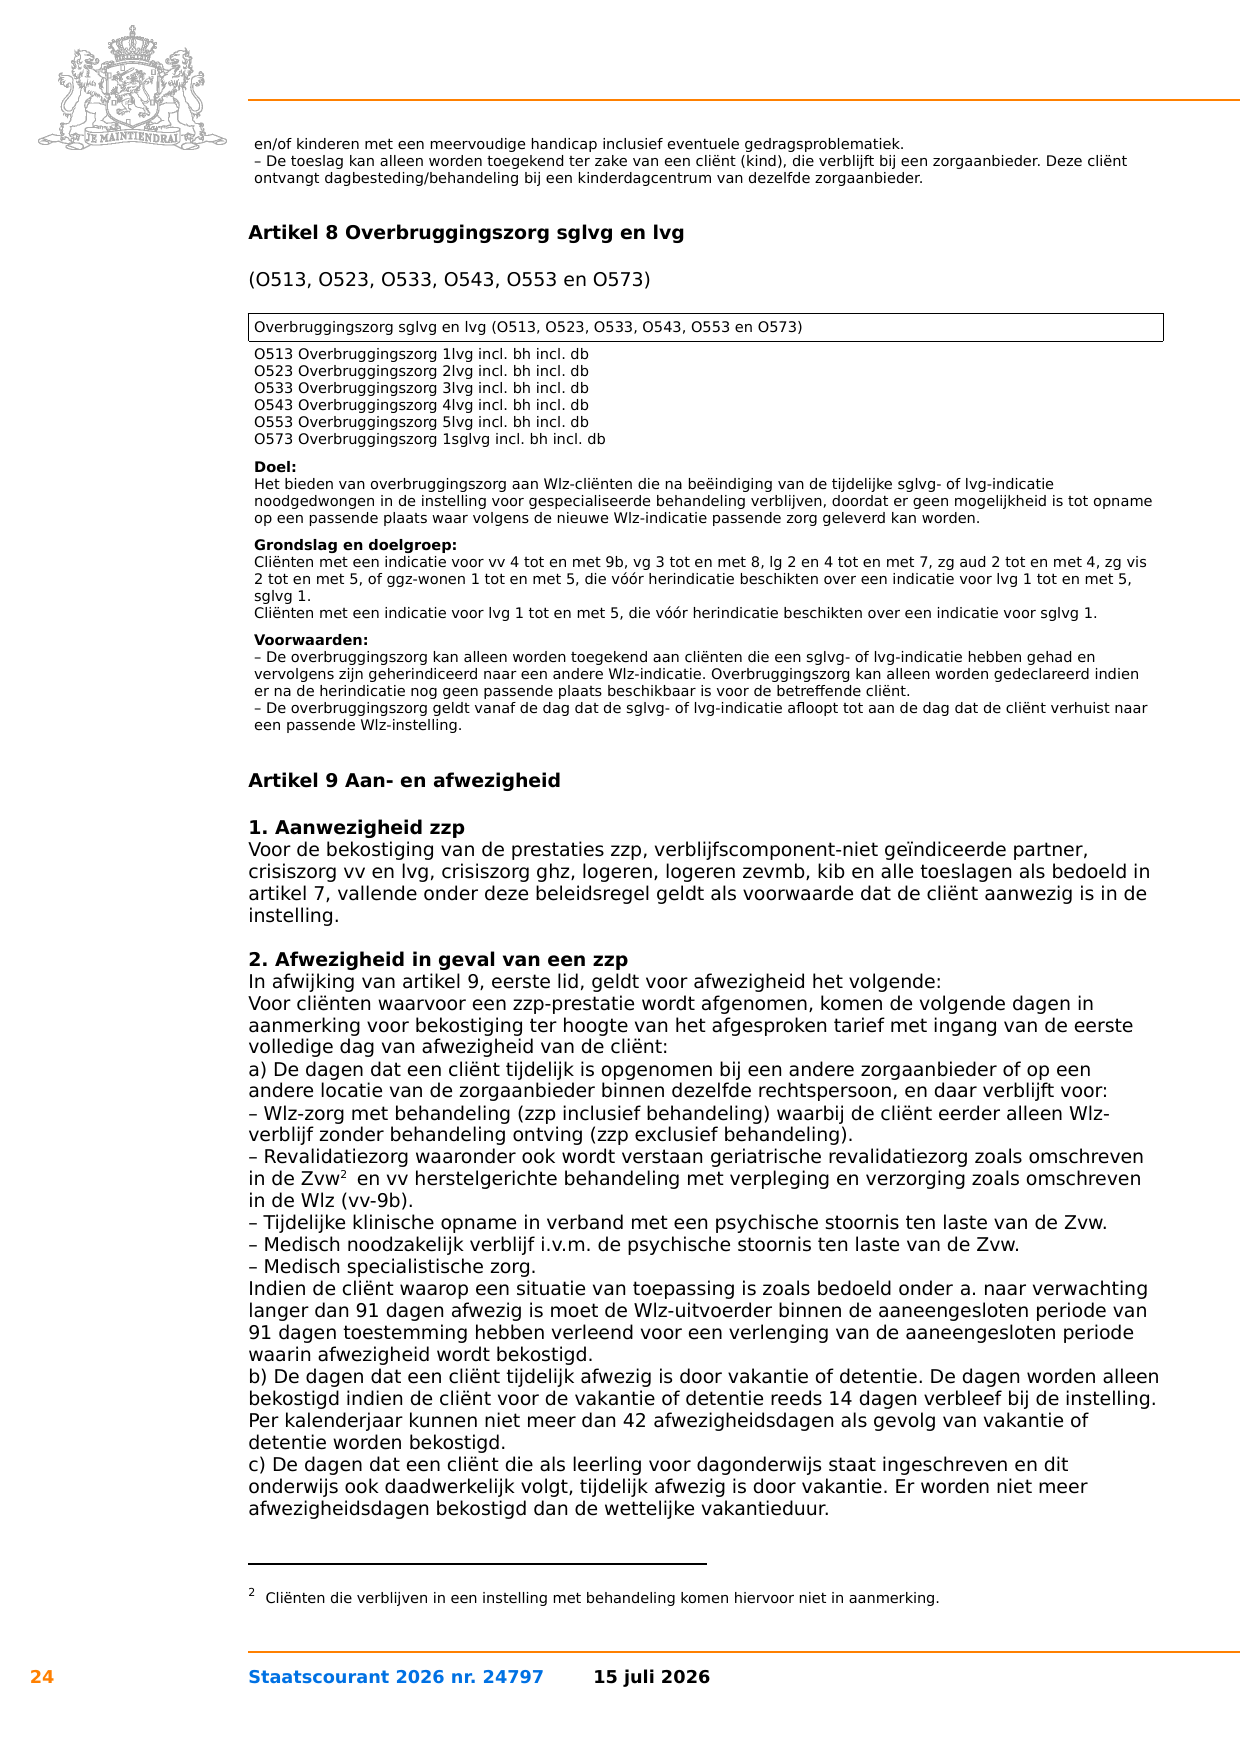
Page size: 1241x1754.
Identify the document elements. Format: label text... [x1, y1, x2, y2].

text b) De dagen dat een cliënt tijdelijk afwezig is door vakantie of detentie. De dagen worden alleen bekostigd indien de cliënt voor de vakantie of detentie reeds 14 dagen verbleef bij de instelling. Per kalenderjaar kunnen niet meer dan 42 afwezigheidsdagen als gevolg van vakantie of detentie worden bekostigd. [248, 1366, 1163, 1454]
table_cell Voorwaarden: – De overbruggingszorg kan alleen worden toegekend aan cliënten die een sglvg- of lvg-indicatie hebben gehad en vervolgens zijn geherindiceerd naar een andere Wlz-indicatie. Overbruggingszorg kan alleen worden gedeclareerd indien er na de herindicatie nog geen passende plaats beschikbaar is voor de betreffende cliënt. – De overbruggingszorg geldt vanaf de dag dat de sglvg- of lvg-indicatie afloopt tot aan de dag dat de cliënt verhuist naar een passende Wlz-instelling. [249, 628, 1163, 739]
text – Tijdelijke klinische opname in verband met een psychische stoornis ten laste van de Zvw. [248, 1212, 1163, 1234]
text – Medisch noodzakelijk verblijf i.v.m. de psychische stoornis ten laste van de Zvw. [248, 1234, 1163, 1256]
text a) De dagen dat een cliënt tijdelijk is opgenomen bij een andere zorgaanbieder of op een andere locatie van de zorgaanbieder binnen dezelfde rechtspersoon, en daar verblijft voor: [248, 1058, 1163, 1102]
text Cliënten die verblijven in een instelling met behandeling komen hiervoor niet in aanmerking. [248, 1586, 1163, 1608]
text – Wlz-zorg met behandeling (zzp inclusief behandeling) waarbij de cliënt eerder alleen Wlz-verblijf zonder behandeling ontving (zzp exclusief behandeling). [248, 1102, 1163, 1146]
text (O513, O523, O533, O543, O553 en O573) [248, 269, 1163, 291]
table_header Overbruggingszorg sglvg en lvg (O513, O523, O533, O543, O553 en O573) [249, 314, 1163, 341]
text – Medisch specialistische zorg. [248, 1256, 1163, 1278]
text Voor cliënten waarvoor een zzp-prestatie wordt afgenomen, komen de volgende dagen in aanmerking voor bekostiging ter hoogte van het afgesproken tarief met ingang van de eerste volledige dag van afwezigheid van de cliënt: [248, 992, 1163, 1058]
text Indien de cliënt waarop een situatie van toepassing is zoals bedoeld onder a. naar verwachting langer dan 91 dagen afwezig is moet de Wlz-uitvoerder binnen de aaneengesloten periode van 91 dagen toestemming hebben verleend voor een verlenging van de aaneengesloten periode waarin afwezigheid wordt bekostigd. [248, 1278, 1163, 1366]
text – Revalidatiezorg waaronder ook wordt verstaan geriatrische revalidatiezorg zoals omschreven in de Zvw en vv herstelgerichte behandeling met verpleging en verzorging zoals omschreven in de Wlz (vv-9b). [248, 1146, 1163, 1212]
text c) De dagen dat een cliënt die als leerling voor dagonderwijs staat ingeschreven en dit onderwijs ook daadwerkelijk volgt, tijdelijk afwezig is door vakantie. Er worden niet meer afwezigheidsdagen bekostigd dan de wettelijke vakantieduur. [248, 1454, 1163, 1520]
table_cell O513 Overbruggingszorg 1lvg incl. bh incl. db O523 Overbruggingszorg 2lvg incl. bh incl. db O533 Overbruggingszorg 3lvg incl. bh incl. db O543 Overbruggingszorg 4lvg incl. bh incl. db O553 Overbruggingszorg 5lvg incl. bh incl. db O573 Overbruggingszorg 1sglvg incl. bh incl. db [249, 342, 1163, 453]
subtitle 1. Aanwezigheid zzp [248, 817, 1163, 839]
picture [38, 25, 227, 150]
text Voor de bekostiging van de prestaties zzp, verblijfscomponent-niet geïndiceerde partner, crisiszorg vv en lvg, crisiszorg ghz, logeren, logeren zevmb, kib en alle toeslagen als bedoeld in artikel 7, vallende onder deze beleidsregel geldt als voorwaarde dat de cliënt aanwezig is in de instelling. [248, 839, 1163, 927]
subtitle 2. Afwezigheid in geval van een zzp [248, 948, 1163, 971]
table_cell en/of kinderen met een meervoudige handicap inclusief eventuele gedragsproblematiek. – De toeslag kan alleen worden toegekend ter zake van een cliënt (kind), die verblijft bij een zorgaanbieder. Deze cliënt ontvangt dagbesteding/behandeling bij een kinderdagcentrum van dezelfde zorgaanbieder. [249, 131, 1163, 191]
text In afwijking van artikel 9, eerste lid, geldt voor afwezigheid het volgende: [248, 971, 1163, 992]
subtitle Artikel 9 Aan- en afwezigheid [248, 770, 1163, 792]
table_cell Grondslag en doelgroep: Cliënten met een indicatie voor vv 4 tot en met 9b, vg 3 tot en met 8, lg 2 en 4 tot en met 7, zg aud 2 tot en met 4, zg vis 2 tot en met 5, of ggz-wonen 1 tot en met 5, die vóór herindicatie beschikten over een indicatie voor lvg 1 tot en met 5, sglvg 1. Cliënten met een indicatie voor lvg 1 tot en met 5, die vóór herindicatie beschikten over een indicatie voor sglvg 1. [249, 532, 1163, 626]
table_cell Doel: Het bieden van overbruggingszorg aan Wlz-cliënten die na beëindiging van de tijdelijke sglvg- of lvg-indicatie noodgedwongen in de instelling voor gespecialiseerde behandeling verblijven, doordat er geen mogelijkheid is tot opname op een passende plaats waar volgens de nieuwe Wlz-indicatie passende zorg geleverd kan worden. [249, 454, 1163, 531]
subtitle Artikel 8 Overbruggingszorg sglvg en lvg [248, 222, 1163, 244]
